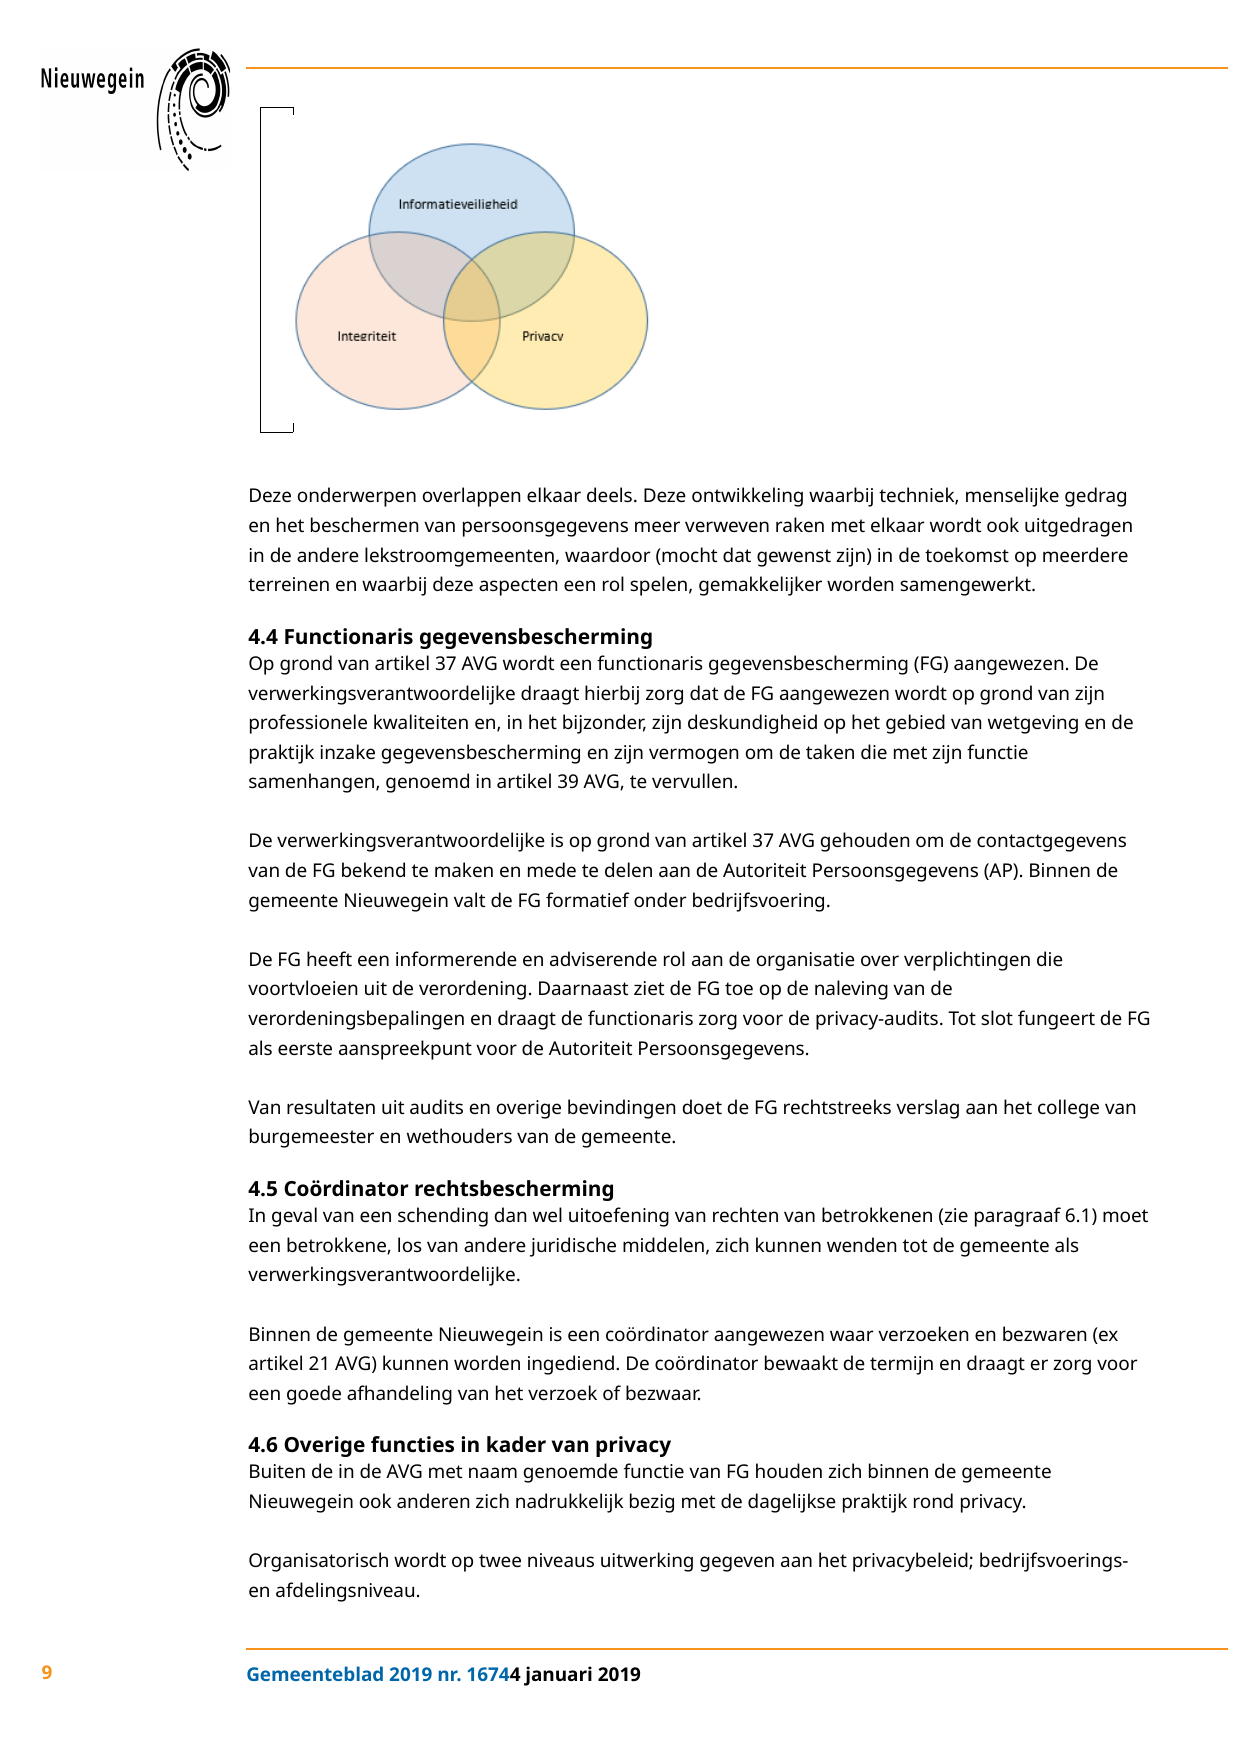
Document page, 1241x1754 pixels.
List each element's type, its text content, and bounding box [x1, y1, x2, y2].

text Binnen de gemeente Nieuwegein is een coördinator aangewezen waar verzoeken en bezwaren (ex artikel 21 AVG) kunnen worden ingediend. De coördinator bewaakt de termijn en draagt er zorg voor een goede afhandeling van het verzoek of bezwaar. [248, 1321, 1152, 1406]
text In geval van een schending dan wel uitoefening van rechten van betrokkenen (zie paragraaf 6.1) moet een betrokkene, los van andere juridische middelen, zich kunnen wenden tot de gemeente als verwerkingsverantwoordelijke. [248, 1202, 1152, 1287]
text 4.6 Overige functies in kader van privacy [248, 1430, 1152, 1459]
text Buiten de in de AVG met naam genoemde functie van FG houden zich binnen de gemeente Nieuwegein ook anderen zich nadrukkelijk bezig met de dagelijkse praktijk rond privacy. [248, 1459, 1152, 1514]
text Deze onderwerpen overlappen elkaar deels. Deze ontwikkeling waarbij techniek, menselijke gedrag en het beschermen van persoonsgegevens meer verweven raken met elkaar wordt ook uitgedragen in de andere lekstroomgemeenten, waardoor (mocht dat gewenst zijn) in de toekomst op meerdere terreinen en waarbij deze aspecten een rol spelen, gemakkelijker worden samengewerkt. [248, 483, 1152, 597]
text Van resultaten uit audits en overige bevindingen doet de FG rechtstreeks verslag aan het college van burgemeester en wethouders van de gemeente. [248, 1094, 1152, 1149]
text Organisatorisch wordt op twee niveaus uitwerking gegeven aan het privacybeleid; bedrijfsvoerings- en afdelingsniveau. [248, 1547, 1152, 1603]
text Op grond van artikel 37 AVG wordt een functionaris gegevensbescherming (FG) aangewezen. De verwerkingsverantwoordelijke draagt hierbij zorg dat de FG aangewezen wordt op grond van zijn professionele kwaliteiten en, in het bijzonder, zijn deskundigheid op het gebied van wetgeving en de praktijk inzake gegevensbescherming en zijn vermogen om de taken die met zijn functie samenhangen, genoemd in artikel 39 AVG, te vervullen. [248, 650, 1152, 794]
text 4.4 Functionaris gegevensbescherming [248, 622, 1152, 650]
text De FG heeft een informerende en adviserende rol aan de organisatie over verplichtingen die voortvloeien uit de verordening. Daarnaast ziet de FG toe op de naleving van de verordeningsbepalingen en draagt de functionaris zorg voor de privacy-audits. Tot slot fungeert de FG als eerste aanspreekpunt voor de Autoriteit Persoonsgegevens. [248, 946, 1152, 1061]
text 4.5 Coördinator rechtsbescherming [248, 1174, 1152, 1202]
picture [41, 47, 231, 172]
picture [268, 115, 683, 423]
text De verwerkingsverantwoordelijke is op grond van artikel 37 AVG gehouden om de contactgegevens van de FG bekend te maken en mede te delen aan de Autoriteit Persoonsgegevens (AP). Binnen de gemeente Nieuwegein valt de FG formatief onder bedrijfsvoering. [248, 828, 1152, 913]
